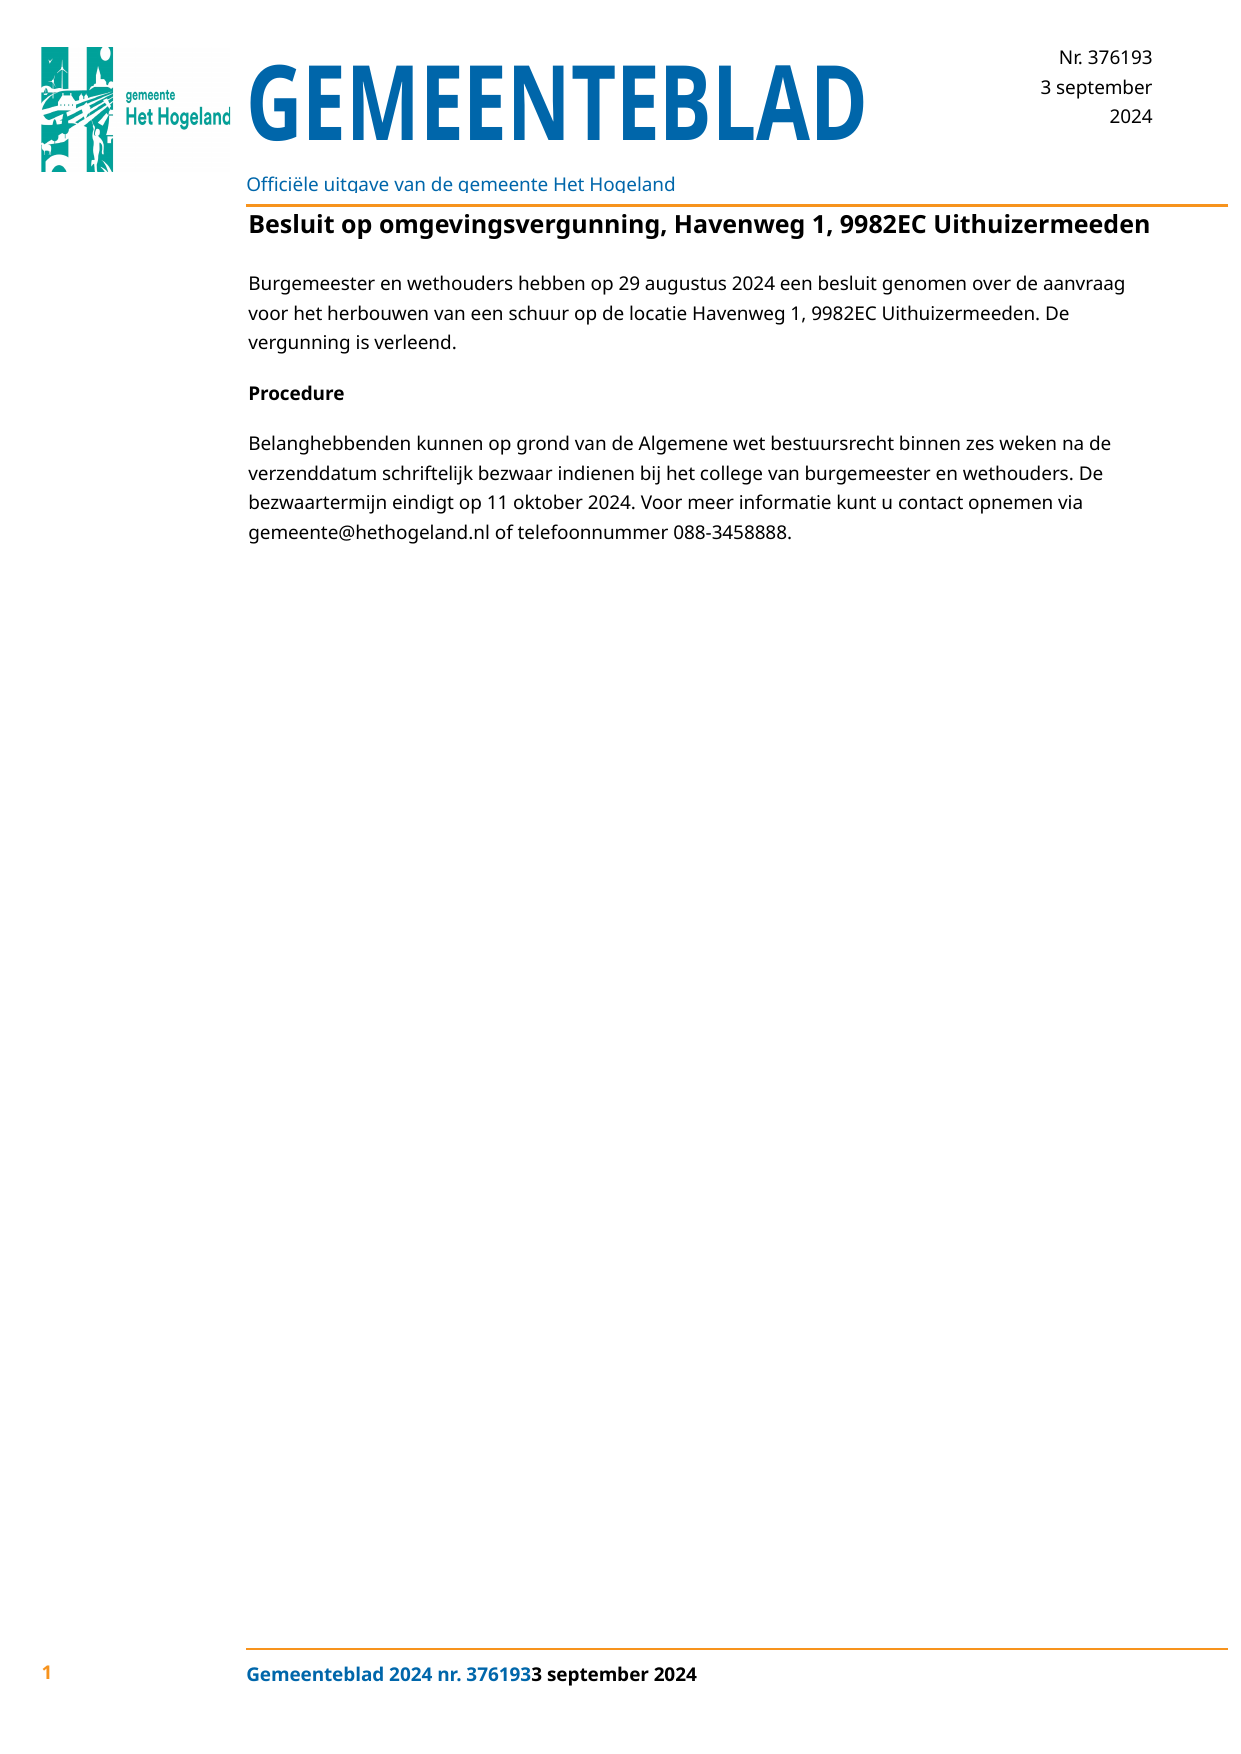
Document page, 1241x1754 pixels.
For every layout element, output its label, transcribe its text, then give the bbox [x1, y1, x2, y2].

text Besluit op omgevingsvergunning, Havenweg 1, 9982EC Uithuizermeeden [248, 207, 1152, 241]
text Belanghebbenden kunnen op grond van de Algemene wet bestuursrecht binnen zes weken na de verzenddatum schriftelijk bezwaar indienen bij het college van burgemeester en wethouders. De bezwaartermijn eindigt op 11 oktober 2024. Voor meer informatie kunt u contact opnemen via gemeente@hethogeland.nl of telefoonnummer 088-3458888. [248, 430, 1152, 545]
picture [41, 47, 231, 172]
text Burgemeester en wethouders hebben op 29 augustus 2024 een besluit genomen over de aanvraag voor het herbouwen van een schuur op de locatie Havenweg 1, 9982EC Uithuizermeeden. De vergunning is verleend. [248, 270, 1152, 355]
text Procedure [248, 380, 1152, 406]
